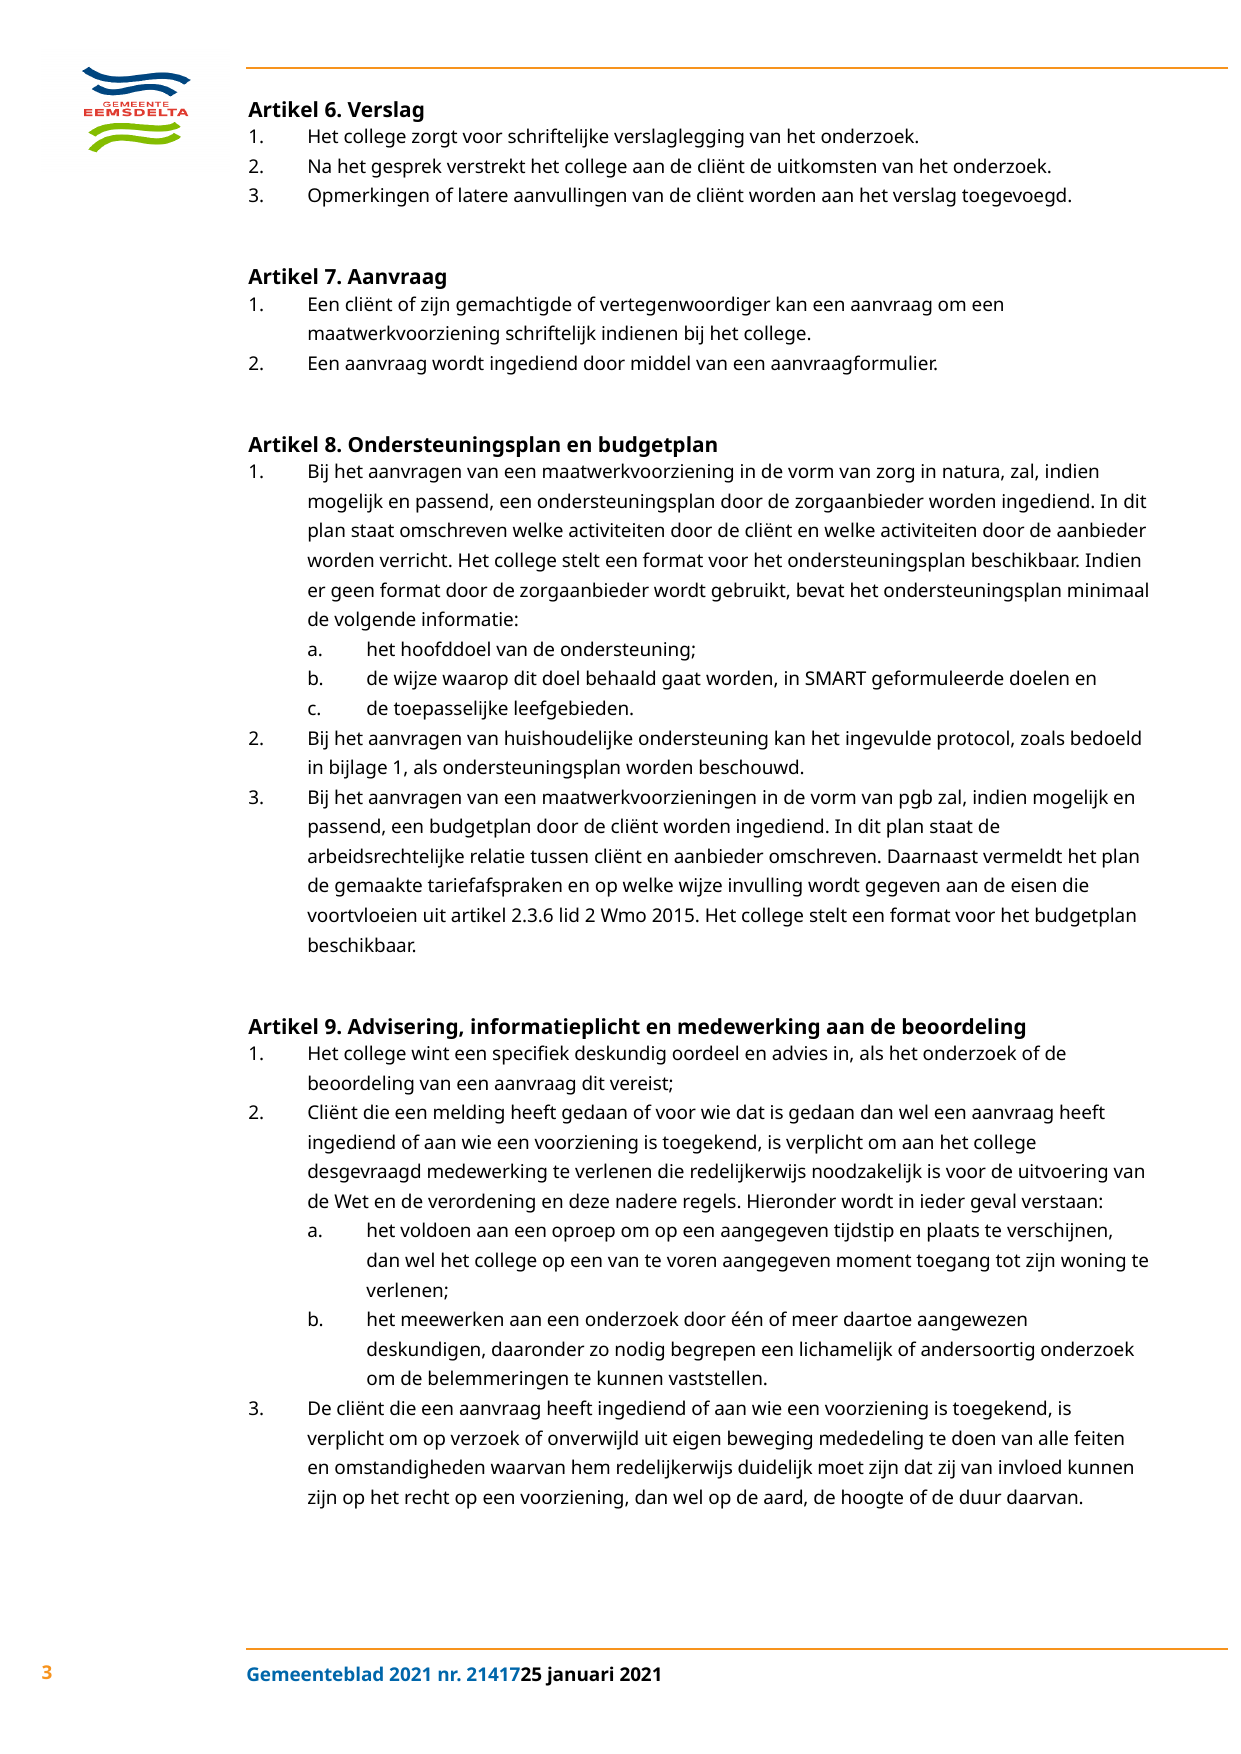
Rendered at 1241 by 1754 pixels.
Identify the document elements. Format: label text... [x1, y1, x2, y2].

picture [41, 47, 231, 172]
list het meewerken aan een onderzoek door één of meer daartoe aangewezen deskundigen, daaronder zo nodig begrepen een lichamelijk of andersoortig onderzoek om de belemmeringen te kunnen vaststellen. [307, 1306, 1152, 1391]
list Na het gesprek verstrekt het college aan de cliënt de uitkomsten van het onderzoek. [248, 153, 1152, 178]
text Artikel 7. Aanvraag [248, 262, 1152, 291]
list De cliënt die een aanvraag heeft ingediend of aan wie een voorziening is toegekend, is verplicht om op verzoek of onverwijld uit eigen beweging mededeling te doen van alle feiten en omstandigheden waarvan hem redelijkerwijs duidelijk moet zijn dat zij van invloed kunnen zijn op het recht op een voorziening, dan wel op de aard, de hoogte of de duur daarvan. [248, 1395, 1152, 1510]
list Het college zorgt voor schriftelijke verslaglegging van het onderzoek. [248, 123, 1152, 149]
text Artikel 6. Verslag [248, 95, 1152, 123]
list Bij het aanvragen van een maatwerkvoorzieningen in de vorm van pgb zal, indien mogelijk en passend, een budgetplan door de cliënt worden ingediend. In dit plan staat de arbeidsrechtelijke relatie tussen cliënt en aanbieder omschreven. Daarnaast vermeldt het plan de gemaakte tariefafspraken en op welke wijze invulling wordt gegeven aan de eisen die voortvloeien uit artikel 2.3.6 lid 2 Wmo 2015. Het college stelt een format voor het budgetplan beschikbaar. [248, 784, 1152, 957]
list Bij het aanvragen van huishoudelijke ondersteuning kan het ingevulde protocol, zoals bedoeld in bijlage 1, als ondersteuningsplan worden beschouwd. [248, 725, 1152, 780]
list Opmerkingen of latere aanvullingen van de cliënt worden aan het verslag toegevoegd. [248, 182, 1152, 208]
list de toepasselijke leefgebieden. [307, 695, 1152, 721]
text Artikel 9. Advisering, informatieplicht en medewerking aan de beoordeling [248, 1012, 1152, 1040]
list Een cliënt of zijn gemachtigde of vertegenwoordiger kan een aanvraag om een maatwerkvoorziening schriftelijk indienen bij het college. [248, 291, 1152, 346]
list Het college wint een specifiek deskundig oordeel en advies in, als het onderzoek of de beoordeling van een aanvraag dit vereist; [248, 1040, 1152, 1096]
list de wijze waarop dit doel behaald gaat worden, in SMART geformuleerde doelen en [307, 666, 1152, 691]
list het hoofddoel van de ondersteuning; [307, 636, 1152, 662]
list Een aanvraag wordt ingediend door middel van een aanvraagformulier. [248, 350, 1152, 376]
list Bij het aanvragen van een maatwerkvoorziening in de vorm van zorg in natura, zal, indien mogelijk en passend, een ondersteuningsplan door de zorgaanbieder worden ingediend. In dit plan staat omschreven welke activiteiten door de cliënt en welke activiteiten door de aanbieder worden verricht. Het college stelt een format voor het ondersteuningsplan beschikbaar. Indien er geen format door de zorgaanbieder wordt gebruikt, bevat het ondersteuningsplan minimaal de volgende informatie: [248, 458, 1152, 632]
list Cliënt die een melding heeft gedaan of voor wie dat is gedaan dan wel een aanvraag heeft ingediend of aan wie een voorziening is toegekend, is verplicht om aan het college desgevraagd medewerking te verlenen die redelijkerwijs noodzakelijk is voor de uitvoering van de Wet en de verordening en deze nadere regels. Hieronder wordt in ieder geval verstaan: [248, 1099, 1152, 1214]
list het voldoen aan een oproep om op een aangegeven tijdstip en plaats te verschijnen, dan wel het college op een van te voren aangegeven moment toegang tot zijn woning te verlenen; [307, 1218, 1152, 1303]
text Artikel 8. Ondersteuningsplan en budgetplan [248, 430, 1152, 458]
